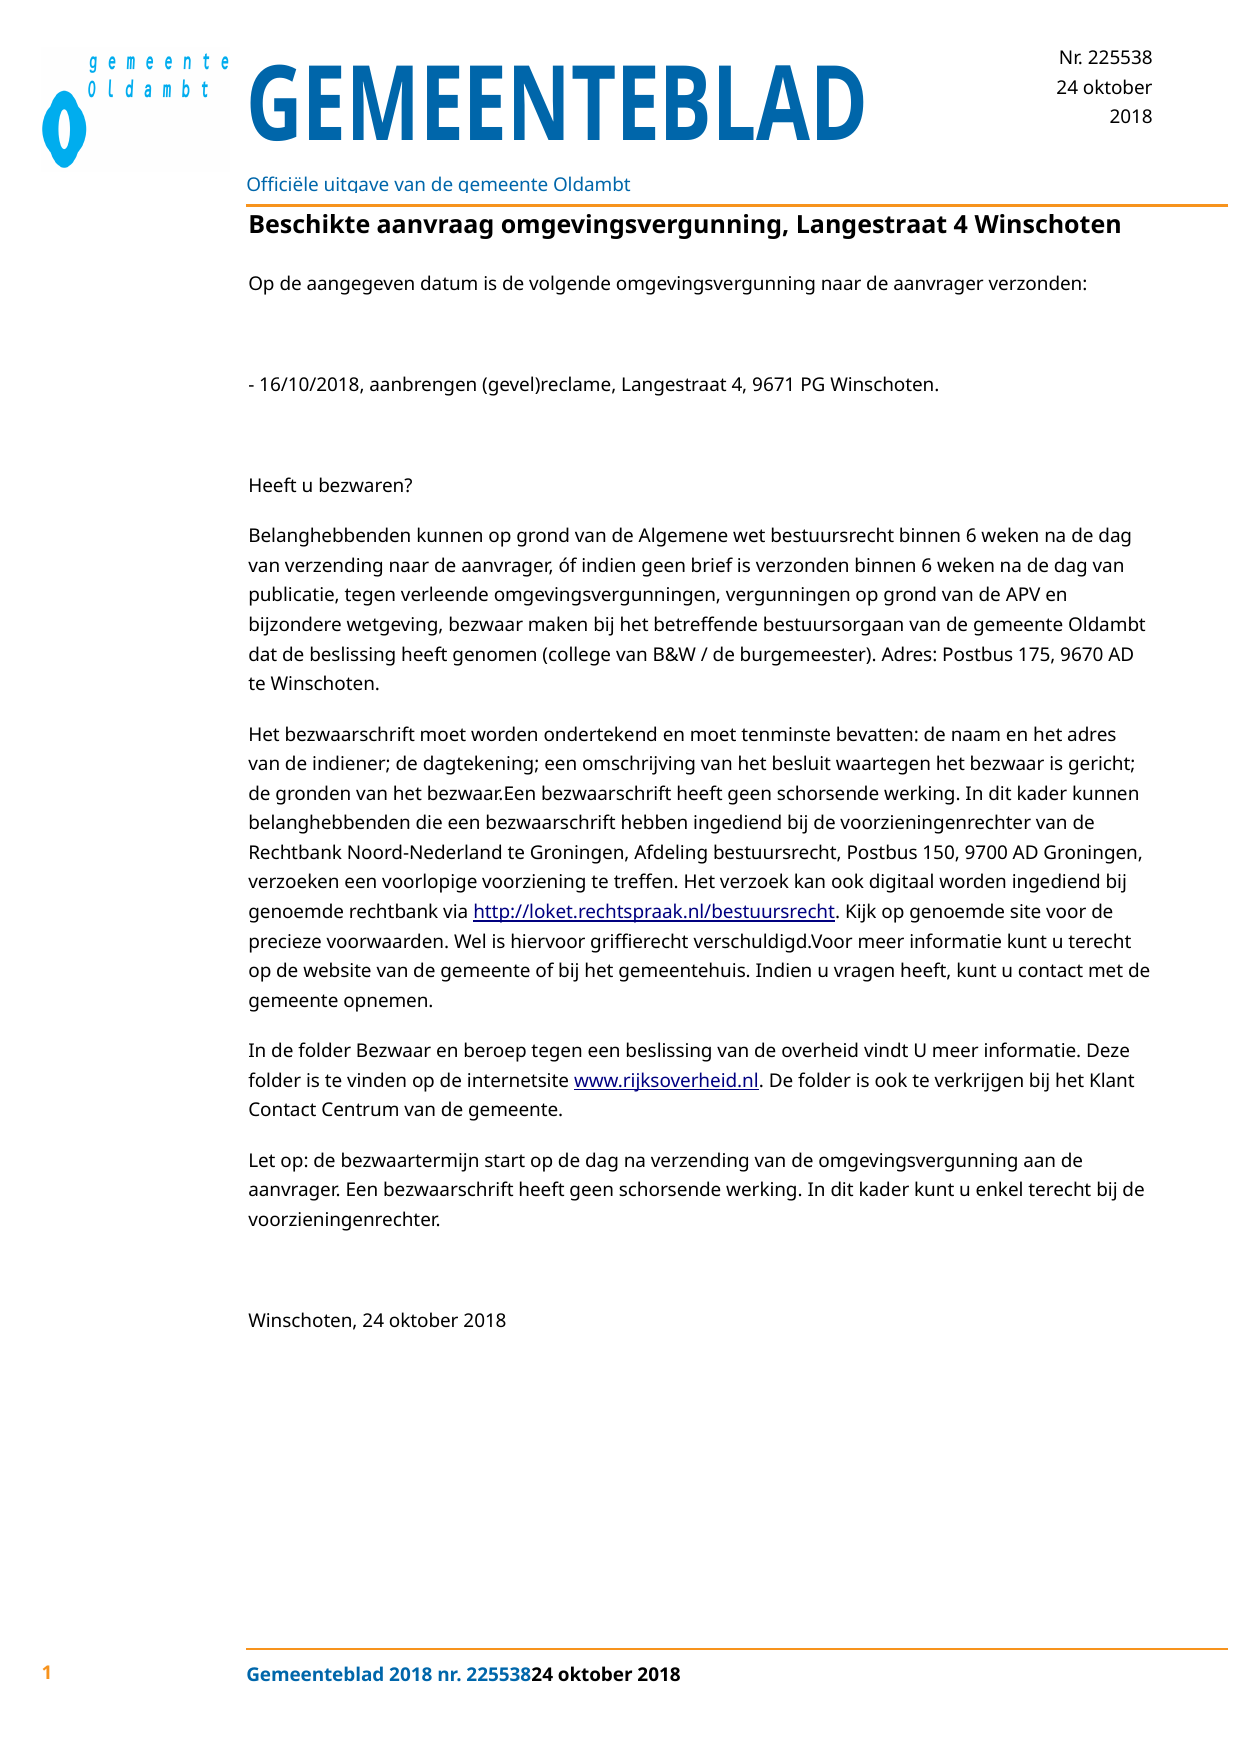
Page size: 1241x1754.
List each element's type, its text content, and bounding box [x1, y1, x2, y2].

picture [41, 47, 231, 172]
text Winschoten, 24 oktober 2018 [248, 1307, 1152, 1333]
text Let op: de bezwaartermijn start op de dag na verzending van de omgevingsvergunning aan de aanvrager. Een bezwaarschrift heeft geen schorsende werking. In dit kader kunt u enkel terecht bij de voorzieningenrechter. [248, 1147, 1152, 1232]
text In de folder Bezwaar en beroep tegen een beslissing van de overheid vindt U meer informatie. Deze folder is te vinden op de internetsite www.rijksoverheid.nl. De folder is ook te verkrijgen bij het Klant Contact Centrum van de gemeente. [248, 1037, 1152, 1122]
text Het bezwaarschrift moet worden ondertekend en moet tenminste bevatten: de naam en het adres van de indiener; de dagtekening; een omschrijving van het besluit waartegen het bezwaar is gericht; de gronden van het bezwaar.Een bezwaarschrift heeft geen schorsende werking. In dit kader kunnen belanghebbenden die een bezwaarschrift hebben ingediend bij de voorzieningenrechter van de Rechtbank Noord-Nederland te Groningen, Afdeling bestuursrecht, Postbus 150, 9700 AD Groningen, verzoeken een voorlopige voorziening te treffen. Het verzoek kan ook digitaal worden ingediend bij genoemde rechtbank via http://loket.rechtspraak.nl/bestuursrecht. Kijk op genoemde site voor de precieze voorwaarden. Wel is hiervoor griffierecht verschuldigd.Voor meer informatie kunt u terecht op de website van de gemeente of bij het gemeentehuis. Indien u vragen heeft, kunt u contact met de gemeente opnemen. [248, 721, 1152, 1013]
text Heeft u bezwaren? [248, 472, 1152, 498]
text Op de aangegeven datum is de volgende omgevingsvergunning naar de aanvrager verzonden: [248, 270, 1152, 296]
text Beschikte aanvraag omgevingsvergunning, Langestraat 4 Winschoten [248, 207, 1152, 241]
text Belanghebbenden kunnen op grond van de Algemene wet bestuursrecht binnen 6 weken na de dag van verzending naar de aanvrager, óf indien geen brief is verzonden binnen 6 weken na de dag van publicatie, tegen verleende omgevingsvergunningen, vergunningen op grond van de APV en bijzondere wetgeving, bezwaar maken bij het betreffende bestuursorgaan van de gemeente Oldambt dat de beslissing heeft genomen (college van B&W / de burgemeester). Adres: Postbus 175, 9670 AD te Winschoten. [248, 522, 1152, 696]
text - 16/10/2018, aanbrengen (gevel)reclame, Langestraat 4, 9671 PG Winschoten. [248, 371, 1152, 397]
